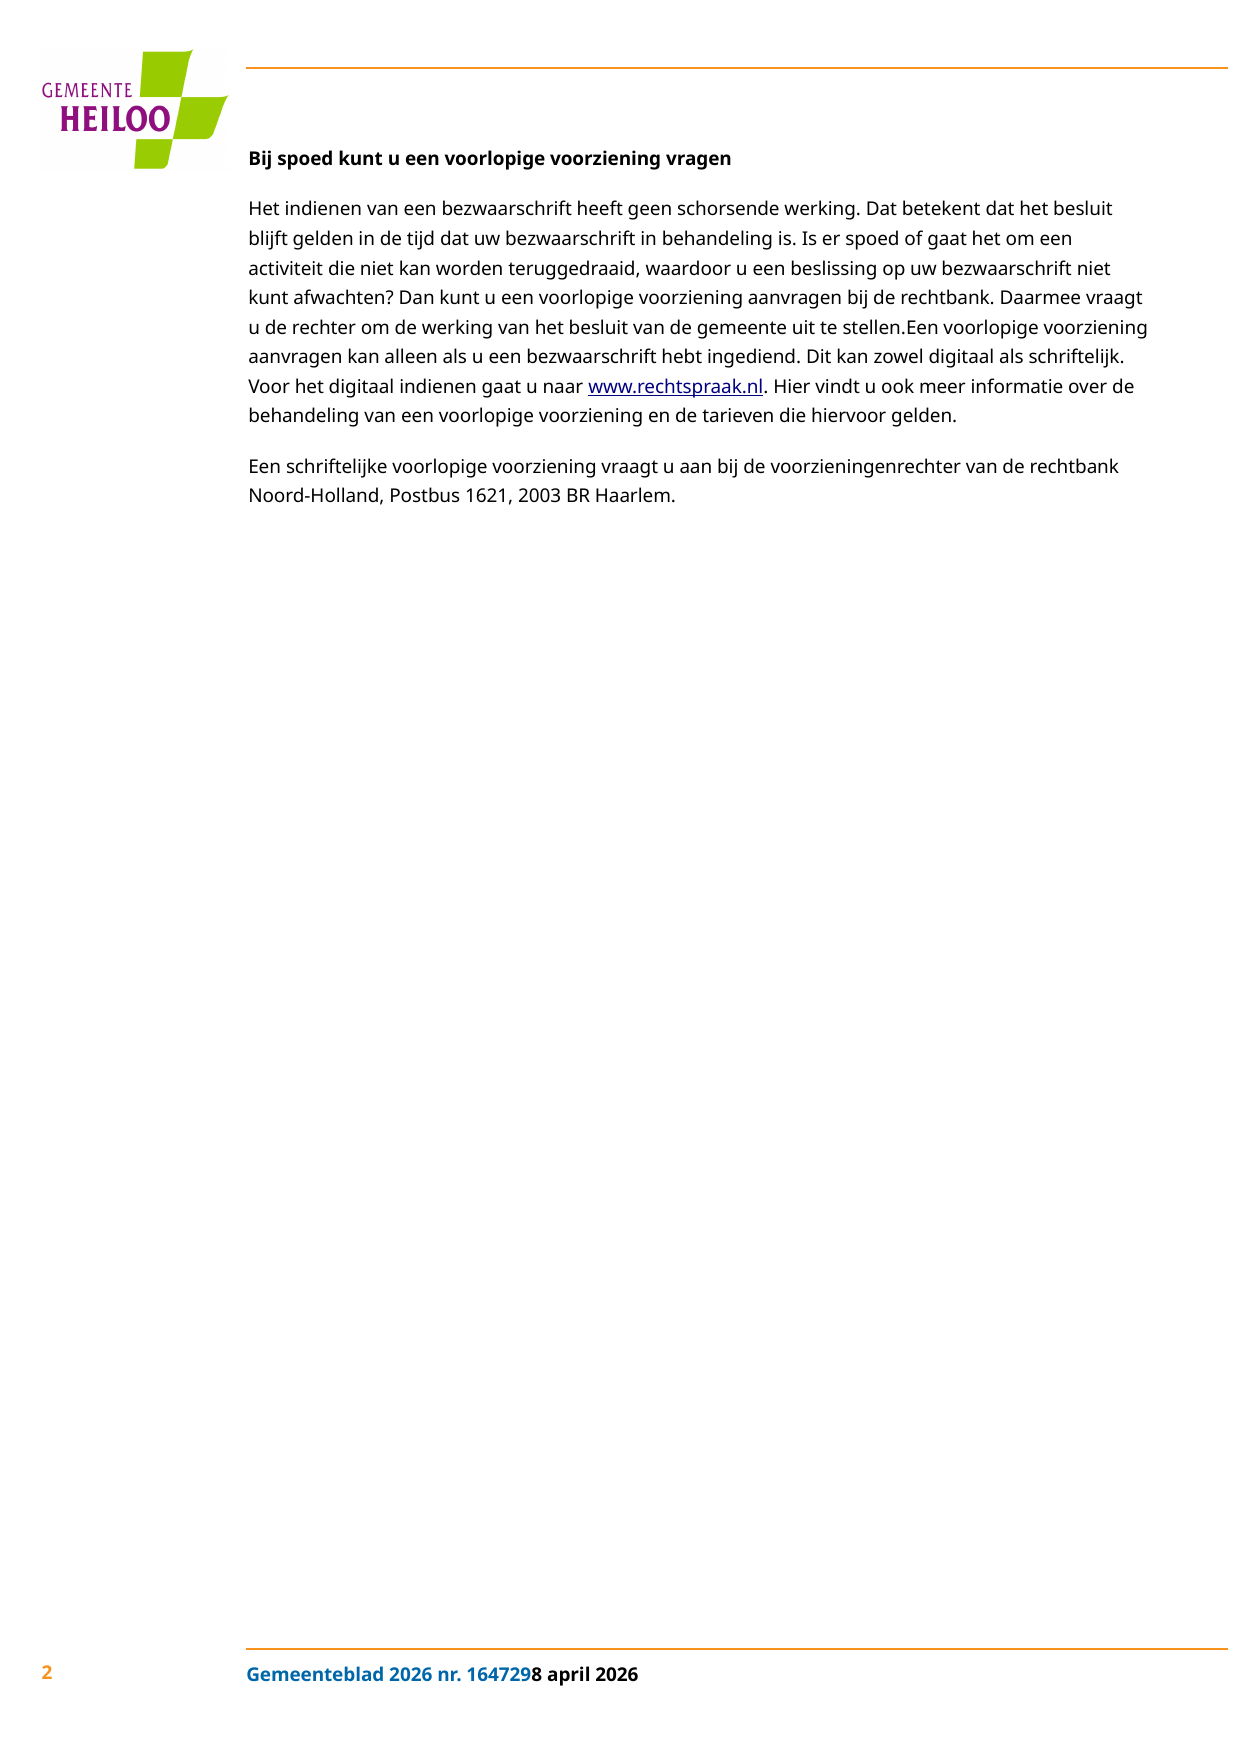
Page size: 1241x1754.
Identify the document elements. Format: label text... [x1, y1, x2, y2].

text Een schriftelijke voorlopige voorziening vraagt u aan bij de voorzieningenrechter van de rechtbank Noord-Holland, Postbus 1621, 2003 BR Haarlem. [248, 453, 1152, 508]
text Het indienen van een bezwaarschrift heeft geen schorsende werking. Dat betekent dat het besluit blijft gelden in de tijd dat uw bezwaarschrift in behandeling is. Is er spoed of gaat het om een activiteit die niet kan worden teruggedraaid, waardoor u een beslissing op uw bezwaarschrift niet kunt afwachten? Dan kunt u een voorlopige voorziening aanvragen bij de rechtbank. Daarmee vraagt u de rechter om de werking van het besluit van de gemeente uit te stellen.Een voorlopige voorziening aanvragen kan alleen als u een bezwaarschrift hebt ingediend. Dit kan zowel digitaal als schriftelijk. Voor het digitaal indienen gaat u naar www.rechtspraak.nl. Hier vindt u ook meer informatie over de behandeling van een voorlopige voorziening en de tarieven die hiervoor gelden. [248, 196, 1152, 428]
text Bij spoed kunt u een voorlopige voorziening vragen [248, 145, 1152, 171]
picture [41, 47, 231, 172]
